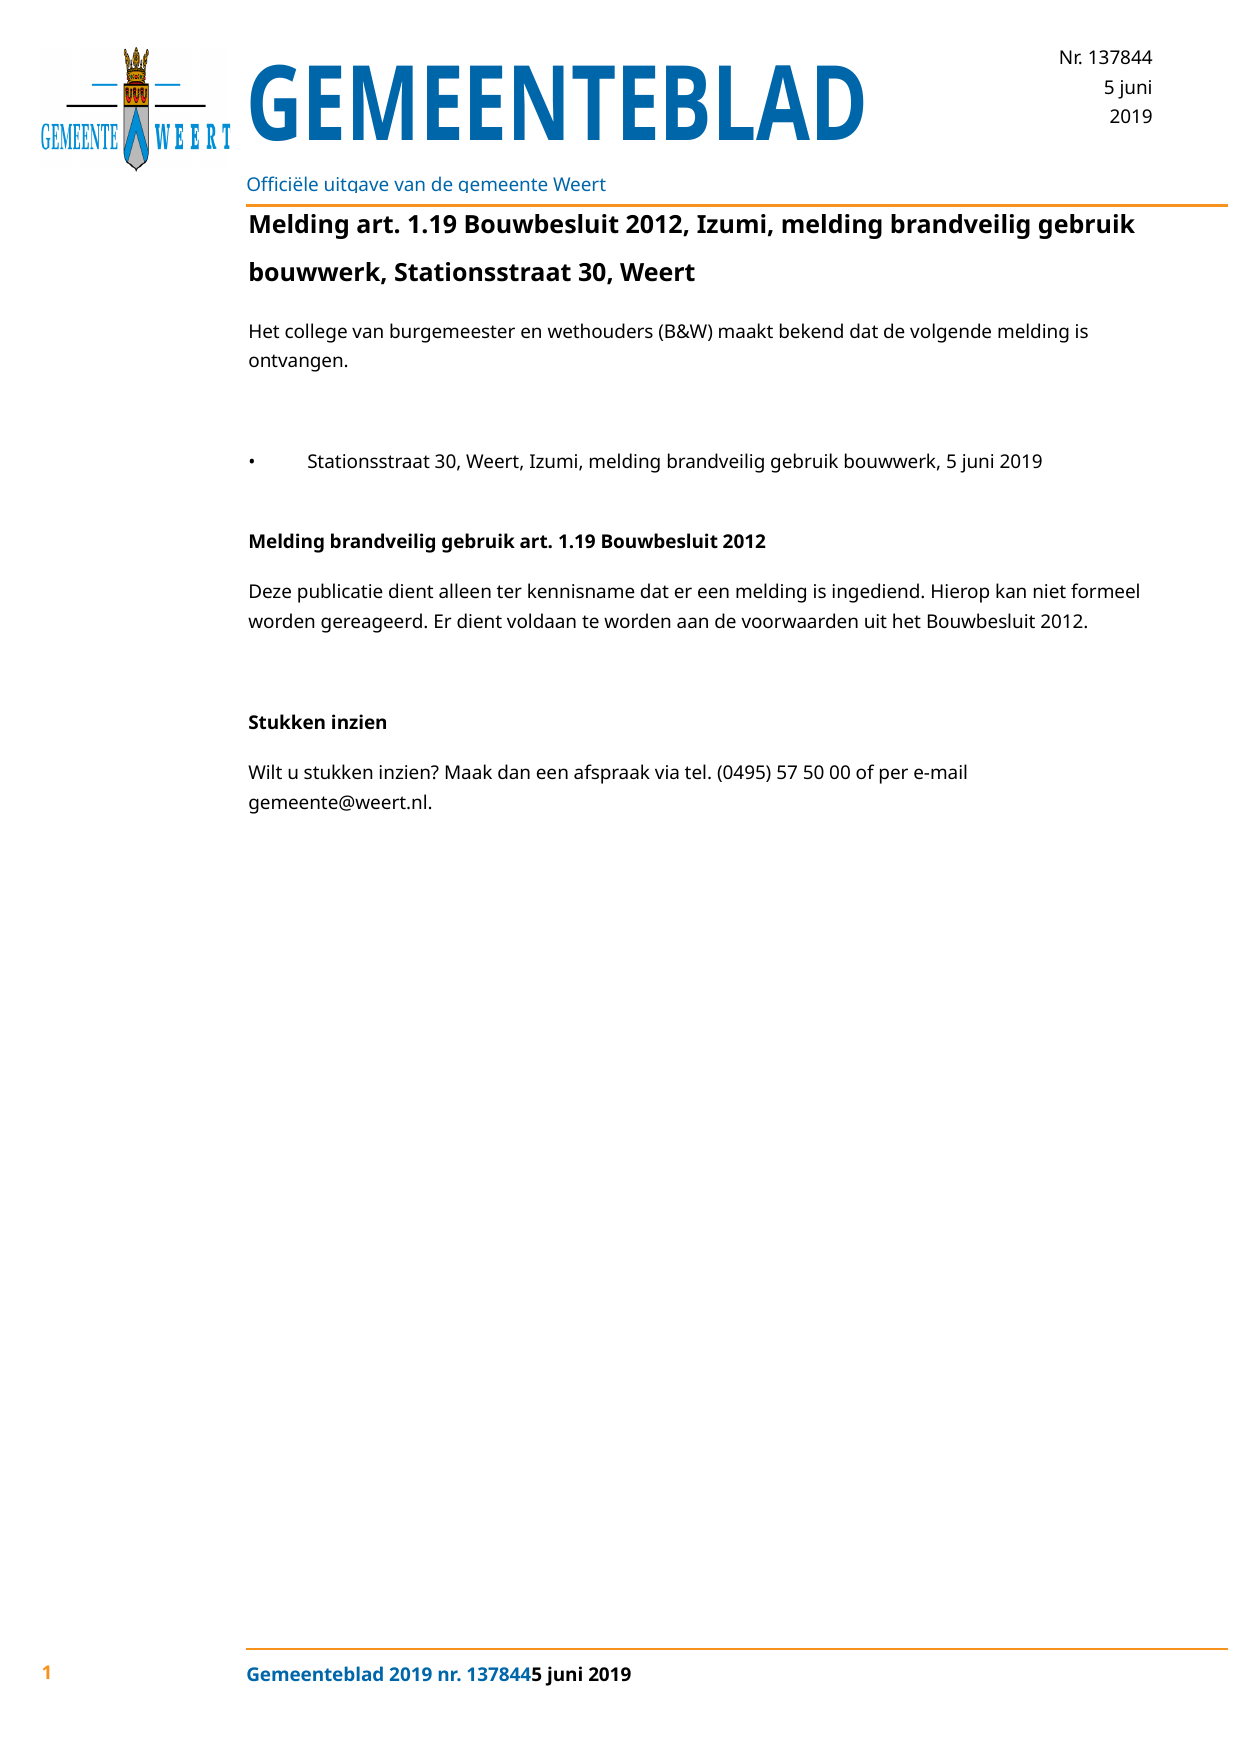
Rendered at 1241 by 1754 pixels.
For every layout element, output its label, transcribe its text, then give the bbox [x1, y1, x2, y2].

list Stationsstraat 30, Weert, Izumi, melding brandveilig gebruik bouwwerk, 5 juni 2019 [248, 448, 1152, 474]
text Stukken inzien [248, 709, 1152, 735]
picture [41, 47, 231, 172]
text Het college van burgemeester en wethouders (B&W) maakt bekend dat de volgende melding is ontvangen. [248, 318, 1152, 373]
text Wilt u stukken inzien? Maak dan een afspraak via tel. (0495) 57 50 00 of per e-mail gemeente@weert.nl. [248, 759, 1152, 815]
text Melding brandveilig gebruik art. 1.19 Bouwbesluit 2012 [248, 528, 1152, 554]
text Melding art. 1.19 Bouwbesluit 2012, Izumi, melding brandveilig gebruik bouwwerk, Stationsstraat 30, Weert [248, 207, 1152, 288]
text Deze publicatie dient alleen ter kennisname dat er een melding is ingediend. Hierop kan niet formeel worden gereageerd. Er dient voldaan te worden aan de voorwaarden uit het Bouwbesluit 2012. [248, 579, 1152, 634]
